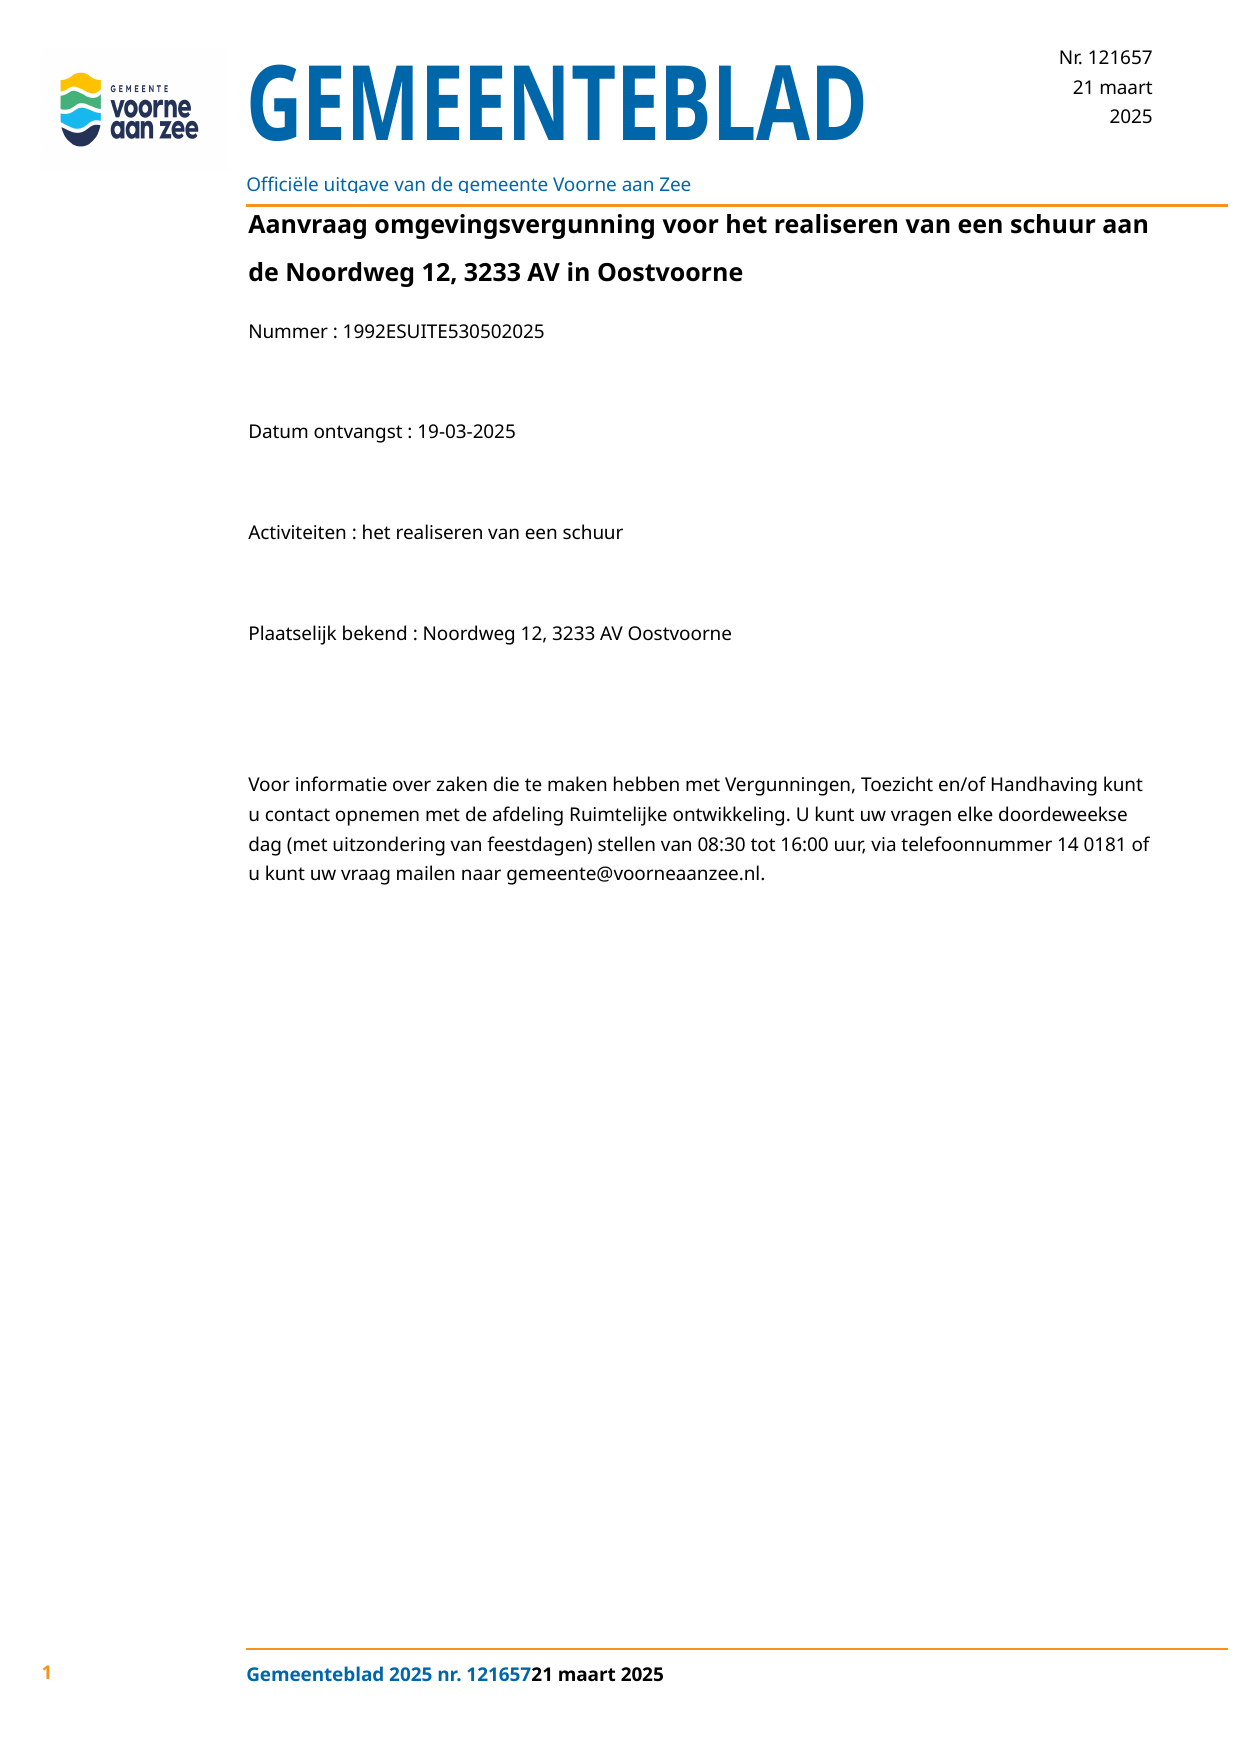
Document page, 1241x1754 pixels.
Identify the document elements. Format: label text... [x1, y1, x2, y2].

text Voor informatie over zaken die te maken hebben met Vergunningen, Toezicht en/of Handhaving kunt u contact opnemen met de afdeling Ruimtelijke ontwikkeling. U kunt uw vragen elke doordeweekse dag (met uitzondering van feestdagen) stellen van 08:30 tot 16:00 uur, via telefoonnummer 14 0181 of u kunt uw vraag mailen naar gemeente@voorneaanzee.nl. [248, 772, 1152, 886]
text Activiteiten : het realiseren van een schuur [248, 519, 1152, 545]
text Aanvraag omgevingsvergunning voor het realiseren van een schuur aan de Noordweg 12, 3233 AV in Oostvoorne [248, 207, 1152, 288]
picture [41, 47, 231, 172]
text Plaatselijk bekend : Noordweg 12, 3233 AV Oostvoorne [248, 620, 1152, 646]
text Nummer : 1992ESUITE530502025 [248, 318, 1152, 344]
text Datum ontvangst : 19-03-2025 [248, 419, 1152, 444]
